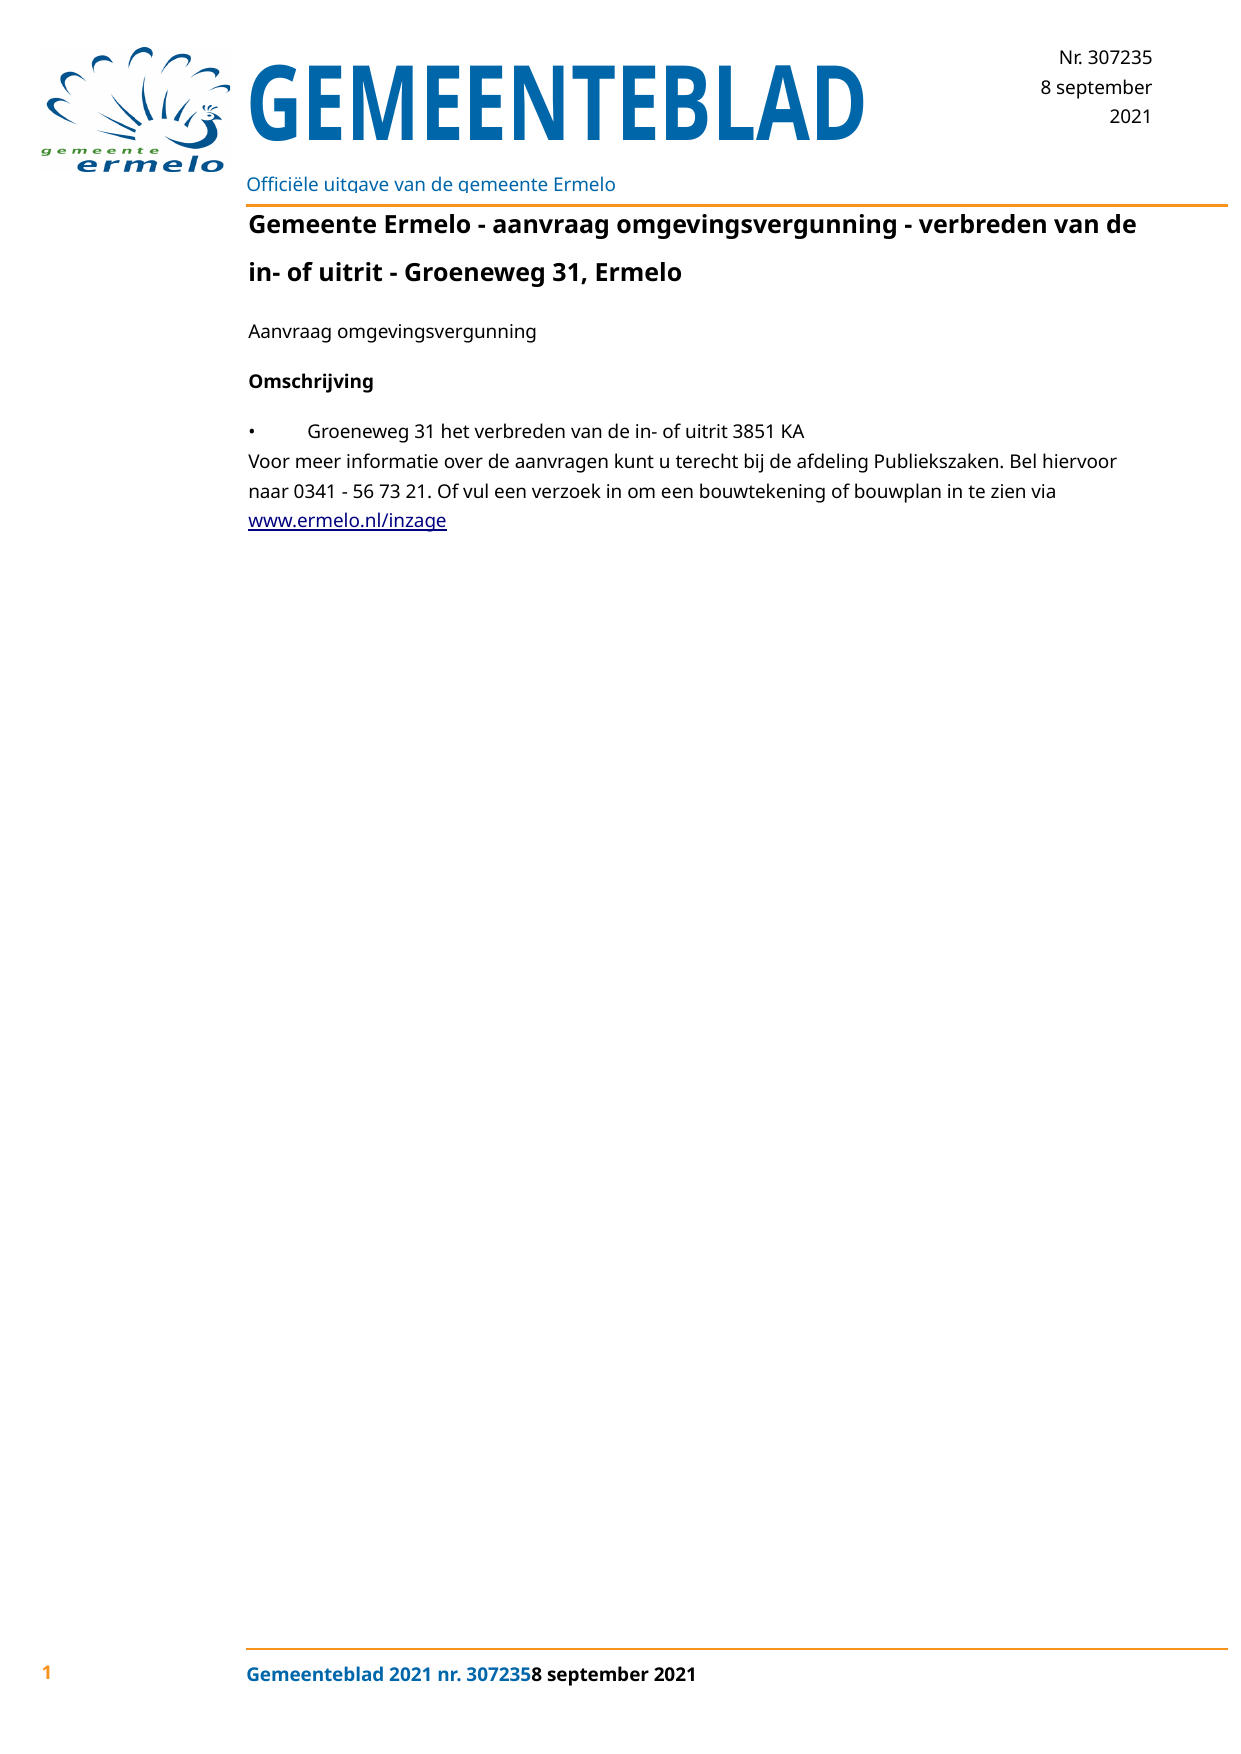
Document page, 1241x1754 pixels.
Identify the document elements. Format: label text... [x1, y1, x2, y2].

picture [41, 47, 231, 172]
text Omschrijving [248, 368, 1152, 394]
text Voor meer informatie over de aanvragen kunt u terecht bij de afdeling Publiekszaken. Bel hiervoor naar 0341 - 56 73 21. Of vul een verzoek in om een bouwtekening of bouwplan in te zien via www.ermelo.nl/inzage [248, 448, 1152, 533]
text Gemeente Ermelo - aanvraag omgevingsvergunning - verbreden van de in- of uitrit - Groeneweg 31, Ermelo [248, 207, 1152, 288]
list Groeneweg 31 het verbreden van de in- of uitrit 3851 KA [248, 419, 1152, 444]
text Aanvraag omgevingsvergunning [248, 318, 1152, 344]
